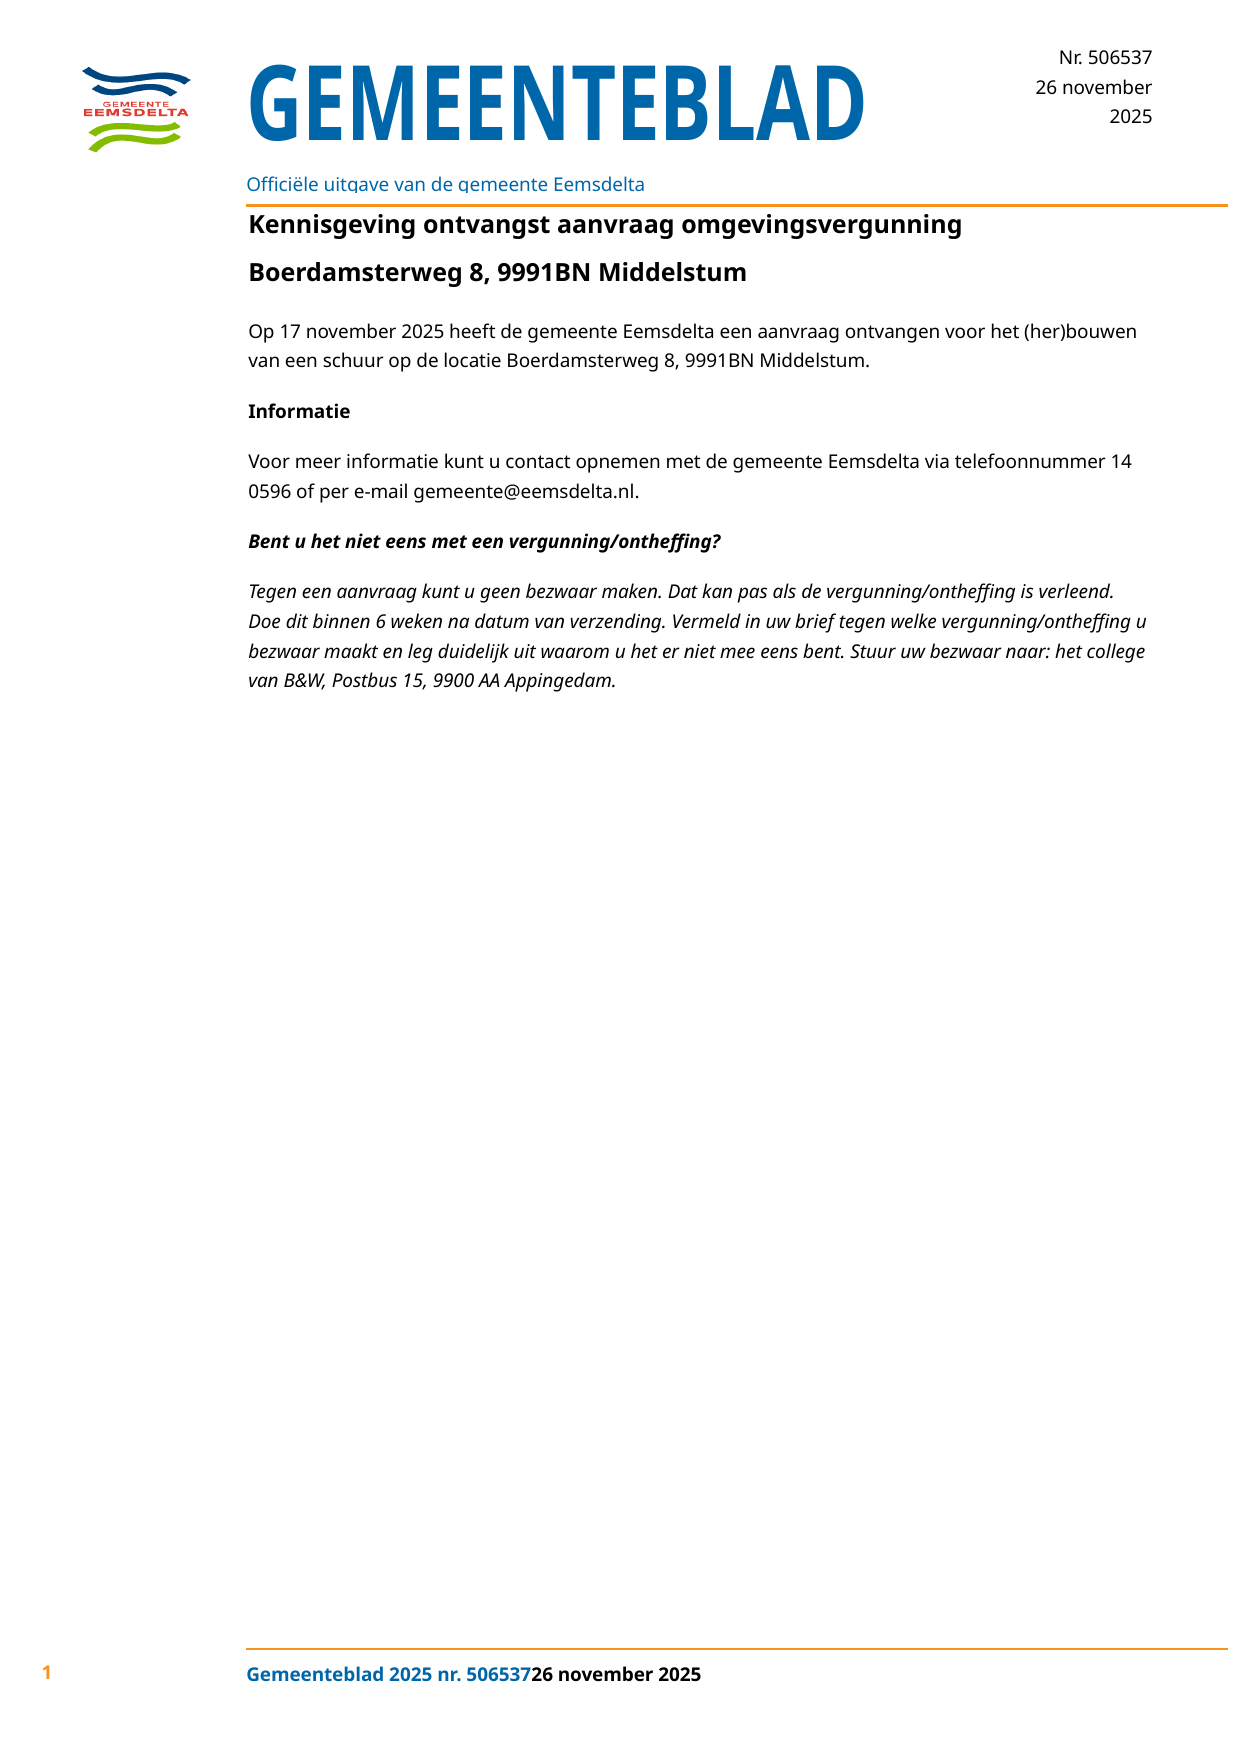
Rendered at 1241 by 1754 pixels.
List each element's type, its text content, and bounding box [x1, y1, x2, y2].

text Op 17 november 2025 heeft de gemeente Eemsdelta een aanvraag ontvangen voor het (her)bouwen van een schuur op de locatie Boerdamsterweg 8, 9991BN Middelstum. [248, 318, 1152, 373]
text Kennisgeving ontvangst aanvraag omgevingsvergunning Boerdamsterweg 8, 9991BN Middelstum [248, 207, 1152, 288]
text Bent u het niet eens met een vergunning/ontheffing? [248, 528, 1152, 554]
picture [41, 47, 231, 172]
text Tegen een aanvraag kunt u geen bezwaar maken. Dat kan pas als de vergunning/ontheffing is verleend. Doe dit binnen 6 weken na datum van verzending. Vermeld in uw brief tegen welke vergunning/ontheffing u bezwaar maakt en leg duidelijk uit waarom u het er niet mee eens bent. Stuur uw bezwaar naar: het college van B&W, Postbus 15, 9900 AA Appingedam. [248, 579, 1152, 693]
text Voor meer informatie kunt u contact opnemen met de gemeente Eemsdelta via telefoonnummer 14 0596 of per e-mail gemeente@eemsdelta.nl. [248, 448, 1152, 504]
text Informatie [248, 398, 1152, 424]
